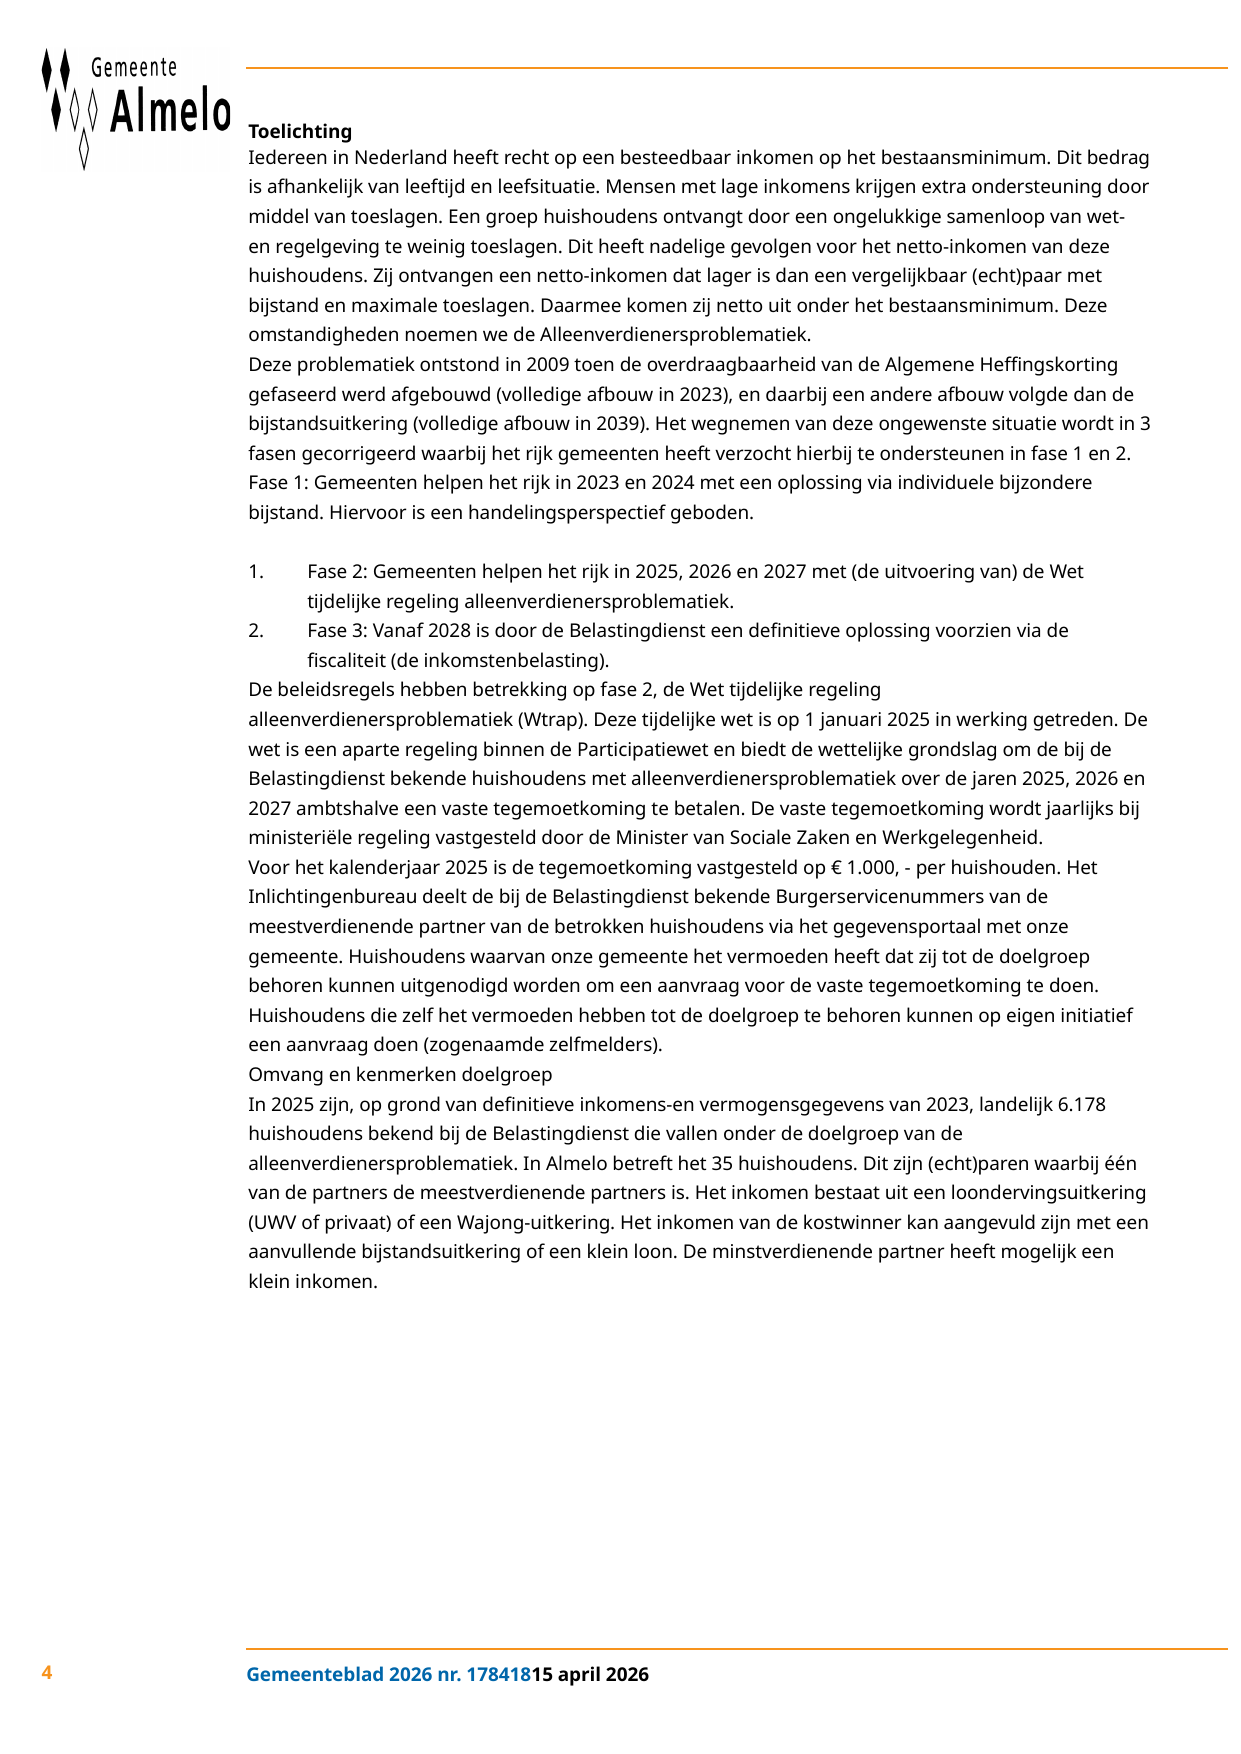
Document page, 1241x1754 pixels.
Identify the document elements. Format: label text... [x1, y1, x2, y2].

text Iedereen in Nederland heeft recht op een besteedbaar inkomen op het bestaansminimum. Dit bedrag is afhankelijk van leeftijd en leefsituatie. Mensen met lage inkomens krijgen extra ondersteuning door middel van toeslagen. Een groep huishoudens ontvangt door een ongelukkige samenloop van wet- en regelgeving te weinig toeslagen. Dit heeft nadelige gevolgen voor het netto-inkomen van deze huishoudens. Zij ontvangen een netto-inkomen dat lager is dan een vergelijkbaar (echt)paar met bijstand en maximale toeslagen. Daarmee komen zij netto uit onder het bestaansminimum. Deze omstandigheden noemen we de Alleenverdienersproblematiek. [248, 144, 1152, 347]
text In 2025 zijn, op grond van definitieve inkomens-en vermogensgegevens van 2023, landelijk 6.178 huishoudens bekend bij de Belastingdienst die vallen onder de doelgroep van de alleenverdienersproblematiek. In Almelo betreft het 35 huishoudens. Dit zijn (echt)paren waarbij één van de partners de meestverdienende partners is. Het inkomen bestaat uit een loondervingsuitkering (UWV of privaat) of een Wajong-uitkering. Het inkomen van de kostwinner kan aangevuld zijn met een aanvullende bijstandsuitkering of een klein loon. De minstverdienende partner heeft mogelijk een klein inkomen. [248, 1091, 1152, 1294]
text Deze problematiek ontstond in 2009 toen de overdraagbaarheid van de Algemene Heffingskorting gefaseerd werd afgebouwd (volledige afbouw in 2023), en daarbij een andere afbouw volgde dan de bijstandsuitkering (volledige afbouw in 2039). Het wegnemen van deze ongewenste situatie wordt in 3 fasen gecorrigeerd waarbij het rijk gemeenten heeft verzocht hierbij te ondersteunen in fase 1 en 2. [248, 351, 1152, 466]
text Toelichting [248, 116, 1152, 144]
text De beleidsregels hebben betrekking op fase 2, de Wet tijdelijke regeling alleenverdienersproblematiek (Wtrap). Deze tijdelijke wet is op 1 januari 2025 in werking getreden. De wet is een aparte regeling binnen de Participatiewet en biedt de wettelijke grondslag om de bij de Belastingdienst bekende huishoudens met alleenverdienersproblematiek over de jaren 2025, 2026 en 2027 ambtshalve een vaste tegemoetkoming te betalen. De vaste tegemoetkoming wordt jaarlijks bij ministeriële regeling vastgesteld door de Minister van Sociale Zaken en Werkgelegenheid. [248, 677, 1152, 850]
picture [41, 47, 231, 172]
text Fase 1: Gemeenten helpen het rijk in 2023 en 2024 met een oplossing via individuele bijzondere bijstand. Hiervoor is een handelingsperspectief geboden. [248, 469, 1152, 525]
list Fase 2: Gemeenten helpen het rijk in 2025, 2026 en 2027 met (de uitvoering van) de Wet tijdelijke regeling alleenverdienersproblematiek. [248, 558, 1152, 614]
list Fase 3: Vanaf 2028 is door de Belastingdienst een definitieve oplossing voorzien via de fiscaliteit (de inkomstenbelasting). [248, 617, 1152, 673]
text Voor het kalenderjaar 2025 is de tegemoetkoming vastgesteld op € 1.000, - per huishouden. Het Inlichtingenbureau deelt de bij de Belastingdienst bekende Burgerservicenummers van de meestverdienende partner van de betrokken huishoudens via het gegevensportaal met onze gemeente. Huishoudens waarvan onze gemeente het vermoeden heeft dat zij tot de doelgroep behoren kunnen uitgenodigd worden om een aanvraag voor de vaste tegemoetkoming te doen. Huishoudens die zelf het vermoeden hebben tot de doelgroep te behoren kunnen op eigen initiatief een aanvraag doen (zogenaamde zelfmelders). [248, 854, 1152, 1057]
text Omvang en kenmerken doelgroep [248, 1061, 1152, 1087]
